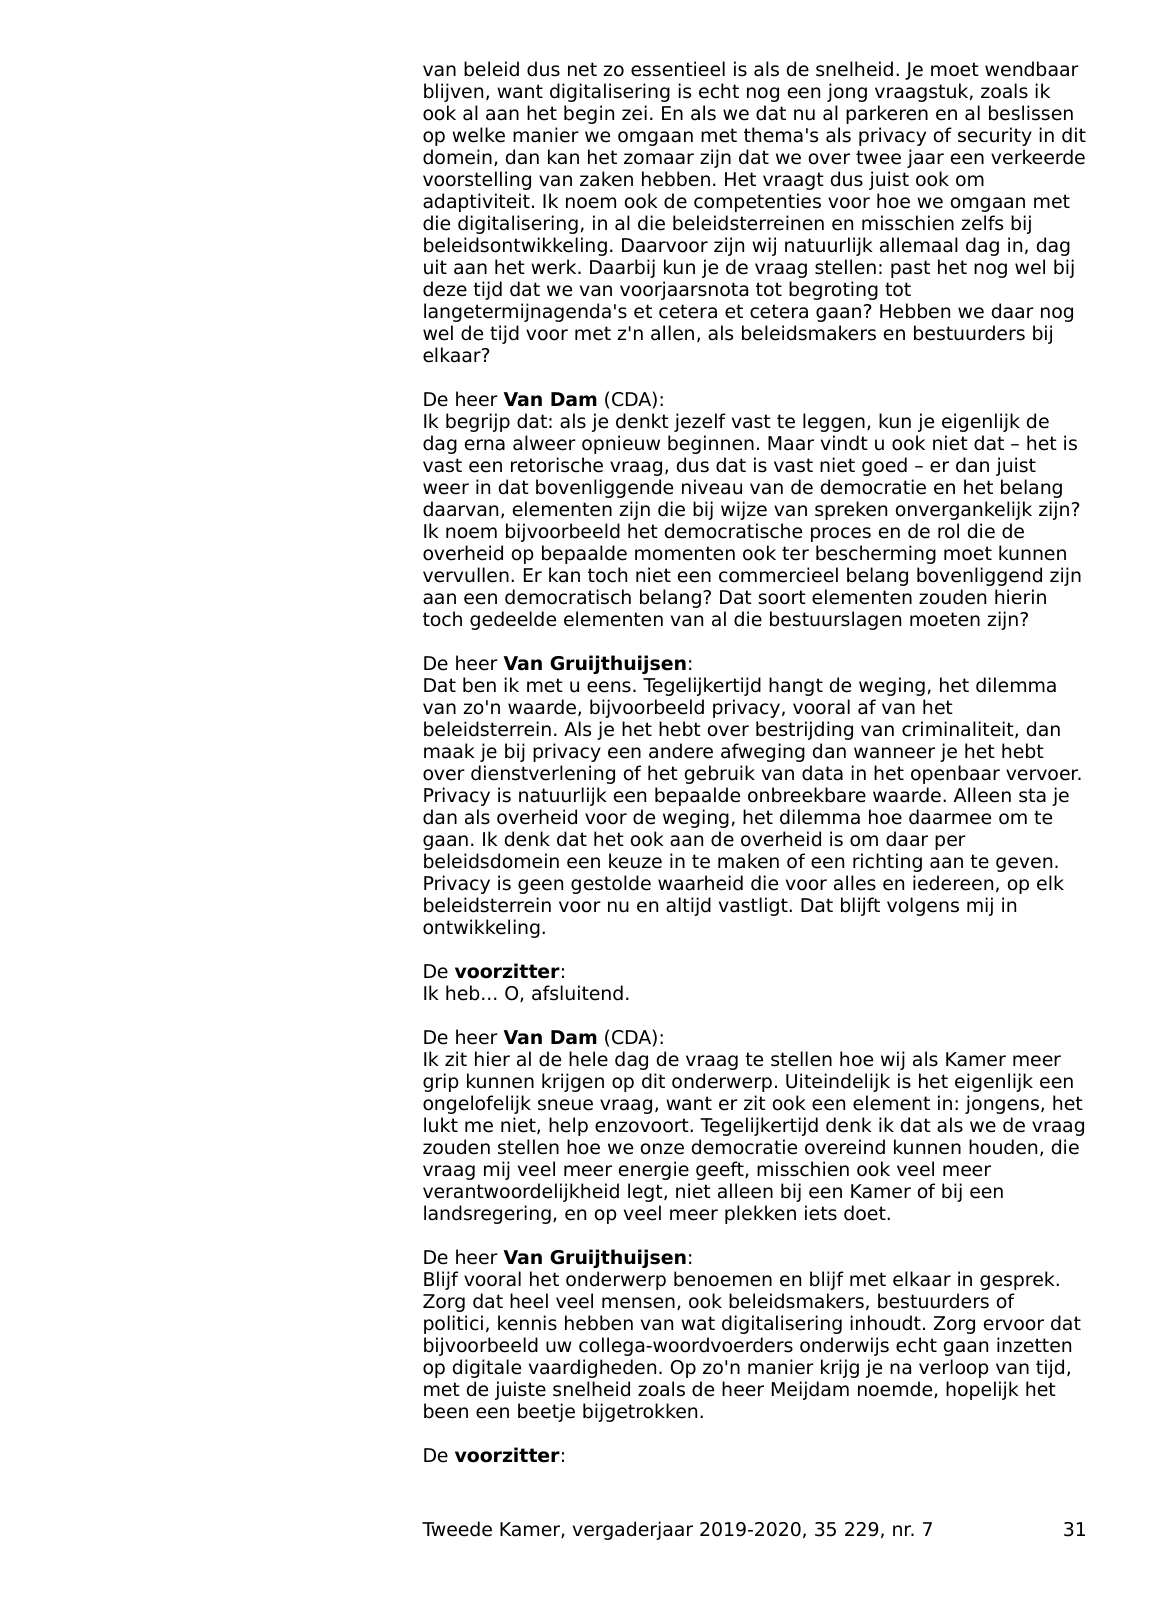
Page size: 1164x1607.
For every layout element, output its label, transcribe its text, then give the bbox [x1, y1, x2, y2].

text Ik zit hier al de hele dag de vraag te stellen hoe wij als Kamer meer grip kunnen krijgen op dit onderwerp. Uiteindelijk is het eigenlijk een ongelofelijk sneue vraag, want er zit ook een element in: jongens, het lukt me niet, help enzovoort. Tegelijkertijd denk ik dat als we de vraag zouden stellen hoe we onze democratie overeind kunnen houden, die vraag mij veel meer energie geeft, misschien ook veel meer verantwoordelijkheid legt, niet alleen bij een Kamer of bij een landsregering, en op veel meer plekken iets doet. [422, 1049, 1087, 1225]
text Dat ben ik met u eens. Tegelijkertijd hangt de weging, het dilemma van zo'n waarde, bijvoorbeeld privacy, vooral af van het beleidsterrein. Als je het hebt over bestrijding van criminaliteit, dan maak je bij privacy een andere afweging dan wanneer je het hebt over dienstverlening of het gebruik van data in het openbaar vervoer. Privacy is natuurlijk een bepaalde onbreekbare waarde. Alleen sta je dan als overheid voor de weging, het dilemma hoe daarmee om te gaan. Ik denk dat het ook aan de overheid is om daar per beleidsdomein een keuze in te maken of een richting aan te geven. Privacy is geen gestolde waarheid die voor alles en iedereen, op elk beleidsterrein voor nu en altijd vastligt. Dat blijft volgens mij in ontwikkeling. [422, 675, 1087, 939]
text De voorzitter: [422, 961, 1087, 983]
text De heer Van Dam (CDA): [422, 389, 1087, 411]
text De heer Van Dam (CDA): [422, 1027, 1087, 1049]
text Blijf vooral het onderwerp benoemen en blijf met elkaar in gesprek. Zorg dat heel veel mensen, ook beleidsmakers, bestuurders of politici, kennis hebben van wat digitalisering inhoudt. Zorg ervoor dat bijvoorbeeld uw collega-woordvoerders onderwijs echt gaan inzetten op digitale vaardigheden. Op zo'n manier krijg je na verloop van tijd, met de juiste snelheid zoals de heer Meijdam noemde, hopelijk het been een beetje bijgetrokken. [422, 1269, 1087, 1423]
text Ik heb... O, afsluitend. [422, 983, 1087, 1005]
text De heer Van Gruijthuijsen: [422, 1247, 1087, 1269]
text Ik begrijp dat: als je denkt jezelf vast te leggen, kun je eigenlijk de dag erna alweer opnieuw beginnen. Maar vindt u ook niet dat – het is vast een retorische vraag, dus dat is vast niet goed – er dan juist weer in dat bovenliggende niveau van de democratie en het belang daarvan, elementen zijn die bij wijze van spreken onvergankelijk zijn? Ik noem bijvoorbeeld het democratische proces en de rol die de overheid op bepaalde momenten ook ter bescherming moet kunnen vervullen. Er kan toch niet een commercieel belang bovenliggend zijn aan een democratisch belang? Dat soort elementen zouden hierin toch gedeelde elementen van al die bestuurslagen moeten zijn? [422, 411, 1087, 631]
text van beleid dus net zo essentieel is als de snelheid. Je moet wendbaar blijven, want digitalisering is echt nog een jong vraagstuk, zoals ik ook al aan het begin zei. En als we dat nu al parkeren en al beslissen op welke manier we omgaan met thema's als privacy of security in dit domein, dan kan het zomaar zijn dat we over twee jaar een verkeerde voorstelling van zaken hebben. Het vraagt dus juist ook om adaptiviteit. Ik noem ook de competenties voor hoe we omgaan met die digitalisering, in al die beleidsterreinen en misschien zelfs bij beleidsontwikkeling. Daarvoor zijn wij natuurlijk allemaal dag in, dag uit aan het werk. Daarbij kun je de vraag stellen: past het nog wel bij deze tijd dat we van voorjaarsnota tot begroting tot langetermijnagenda's et cetera et cetera gaan? Hebben we daar nog wel de tijd voor met z'n allen, als beleidsmakers en bestuurders bij elkaar? [422, 59, 1087, 367]
text De heer Van Gruijthuijsen: [422, 653, 1087, 675]
text De voorzitter: [422, 1445, 1087, 1467]
